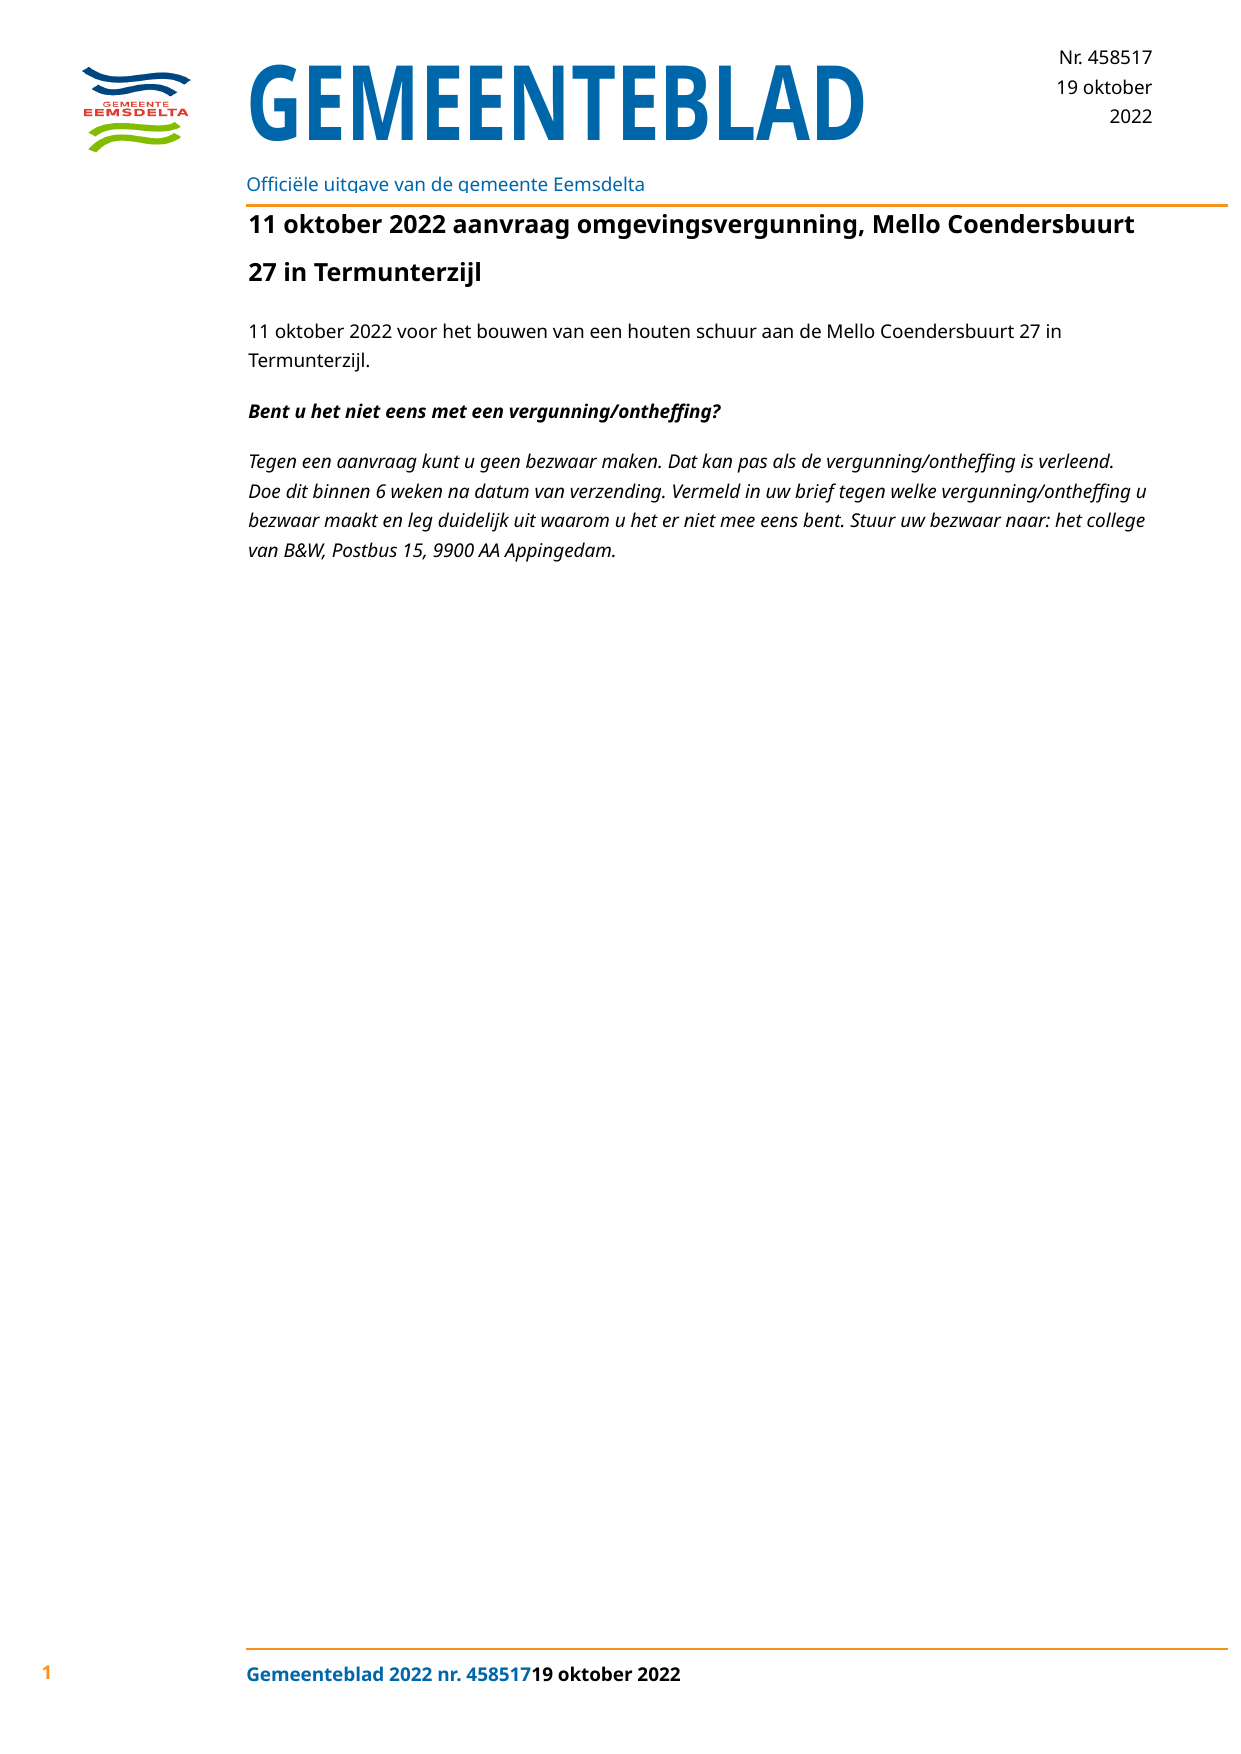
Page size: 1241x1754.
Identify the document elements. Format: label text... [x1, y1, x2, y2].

text 11 oktober 2022 voor het bouwen van een houten schuur aan de Mello Coendersbuurt 27 in Termunterzijl. [248, 318, 1152, 373]
picture [41, 47, 231, 172]
text Tegen een aanvraag kunt u geen bezwaar maken. Dat kan pas als de vergunning/ontheffing is verleend. Doe dit binnen 6 weken na datum van verzending. Vermeld in uw brief tegen welke vergunning/ontheffing u bezwaar maakt en leg duidelijk uit waarom u het er niet mee eens bent. Stuur uw bezwaar naar: het college van B&W, Postbus 15, 9900 AA Appingedam. [248, 448, 1152, 563]
text 11 oktober 2022 aanvraag omgevingsvergunning, Mello Coendersbuurt 27 in Termunterzijl [248, 207, 1152, 288]
text Bent u het niet eens met een vergunning/ontheffing? [248, 398, 1152, 424]
